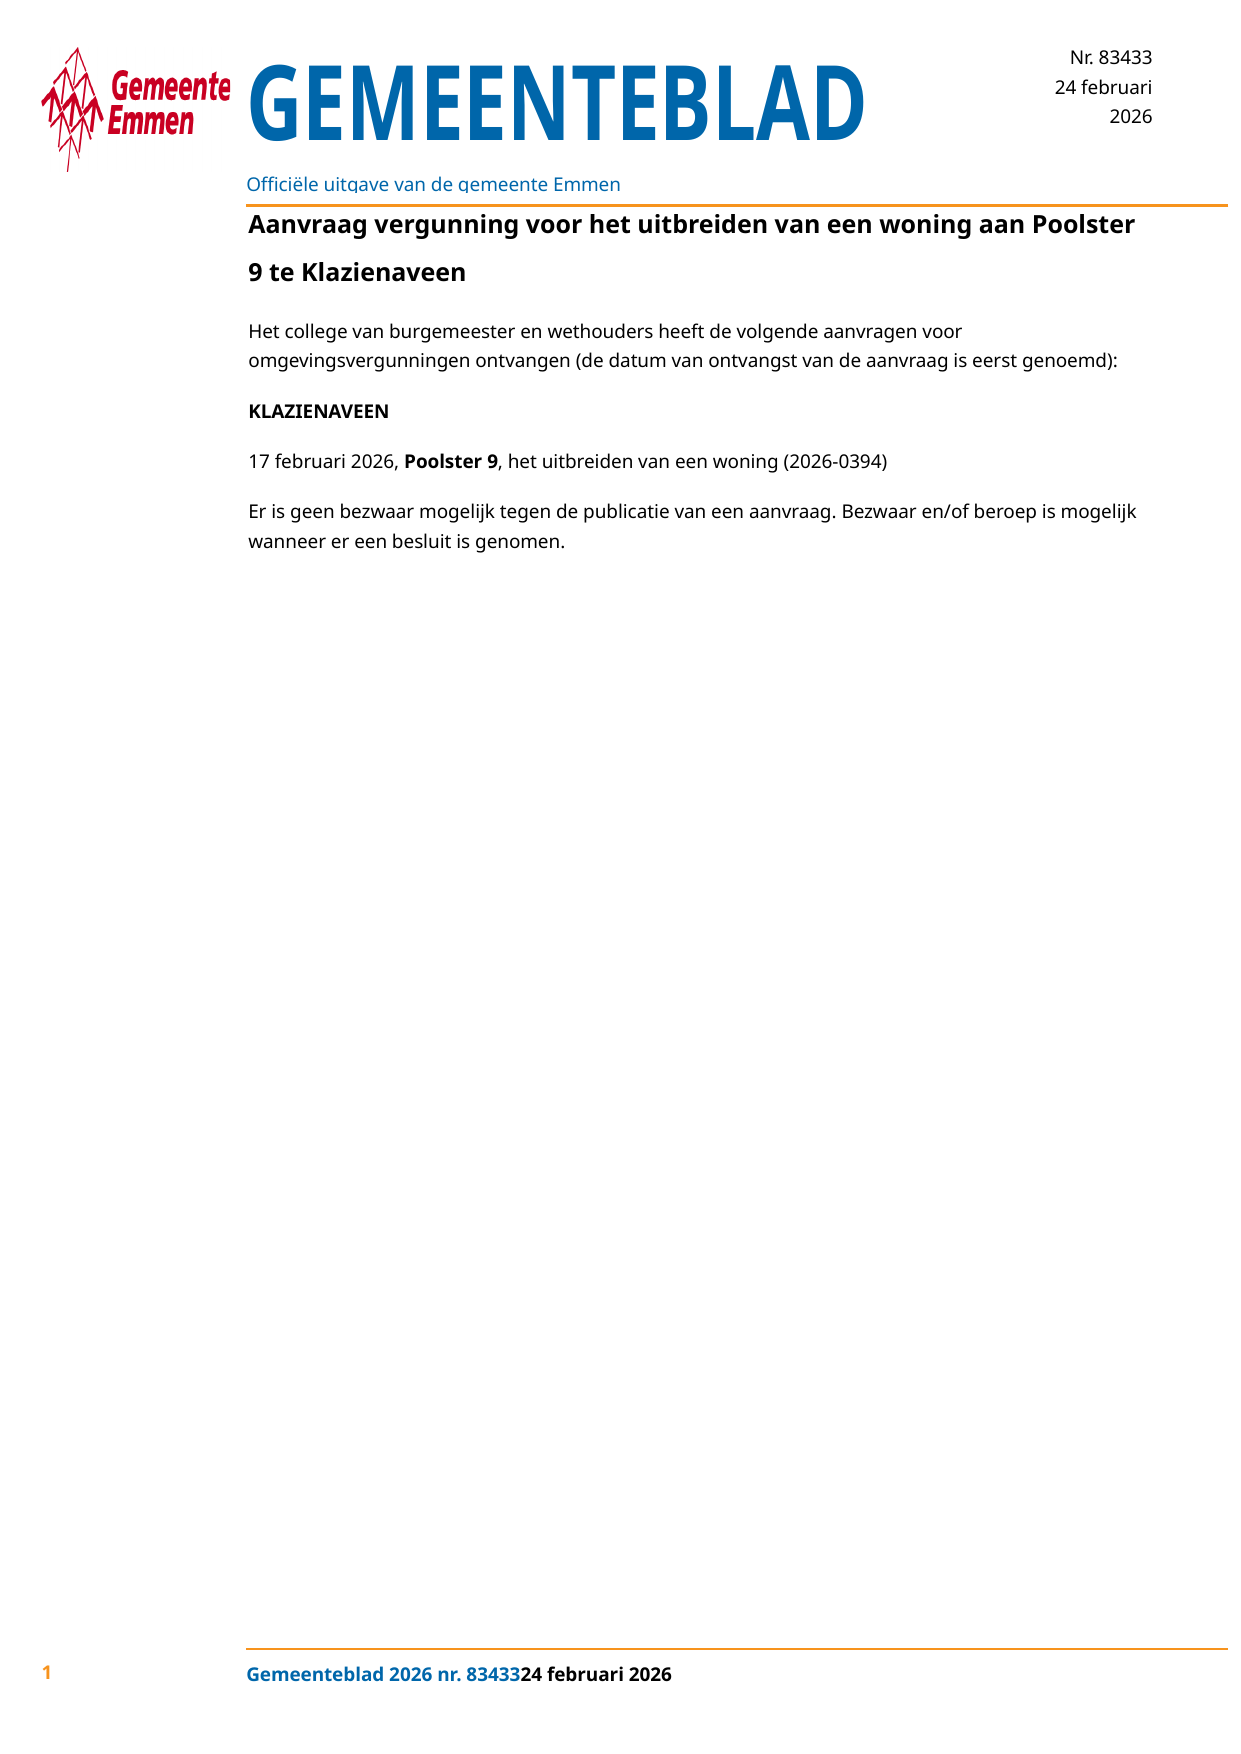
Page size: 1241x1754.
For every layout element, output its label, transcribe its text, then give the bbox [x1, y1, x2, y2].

text 17 februari 2026, Poolster 9, het uitbreiden van een woning (2026-0394) [248, 448, 1152, 474]
text KLAZIENAVEEN [248, 398, 1152, 424]
text Het college van burgemeester en wethouders heeft de volgende aanvragen voor omgevingsvergunningen ontvangen (de datum van ontvangst van de aanvraag is eerst genoemd): [248, 318, 1152, 373]
text Er is geen bezwaar mogelijk tegen de publicatie van een aanvraag. Bezwaar en/of beroep is mogelijk wanneer er een besluit is genomen. [248, 499, 1152, 554]
picture [41, 47, 231, 172]
text Aanvraag vergunning voor het uitbreiden van een woning aan Poolster 9 te Klazienaveen [248, 207, 1152, 288]
